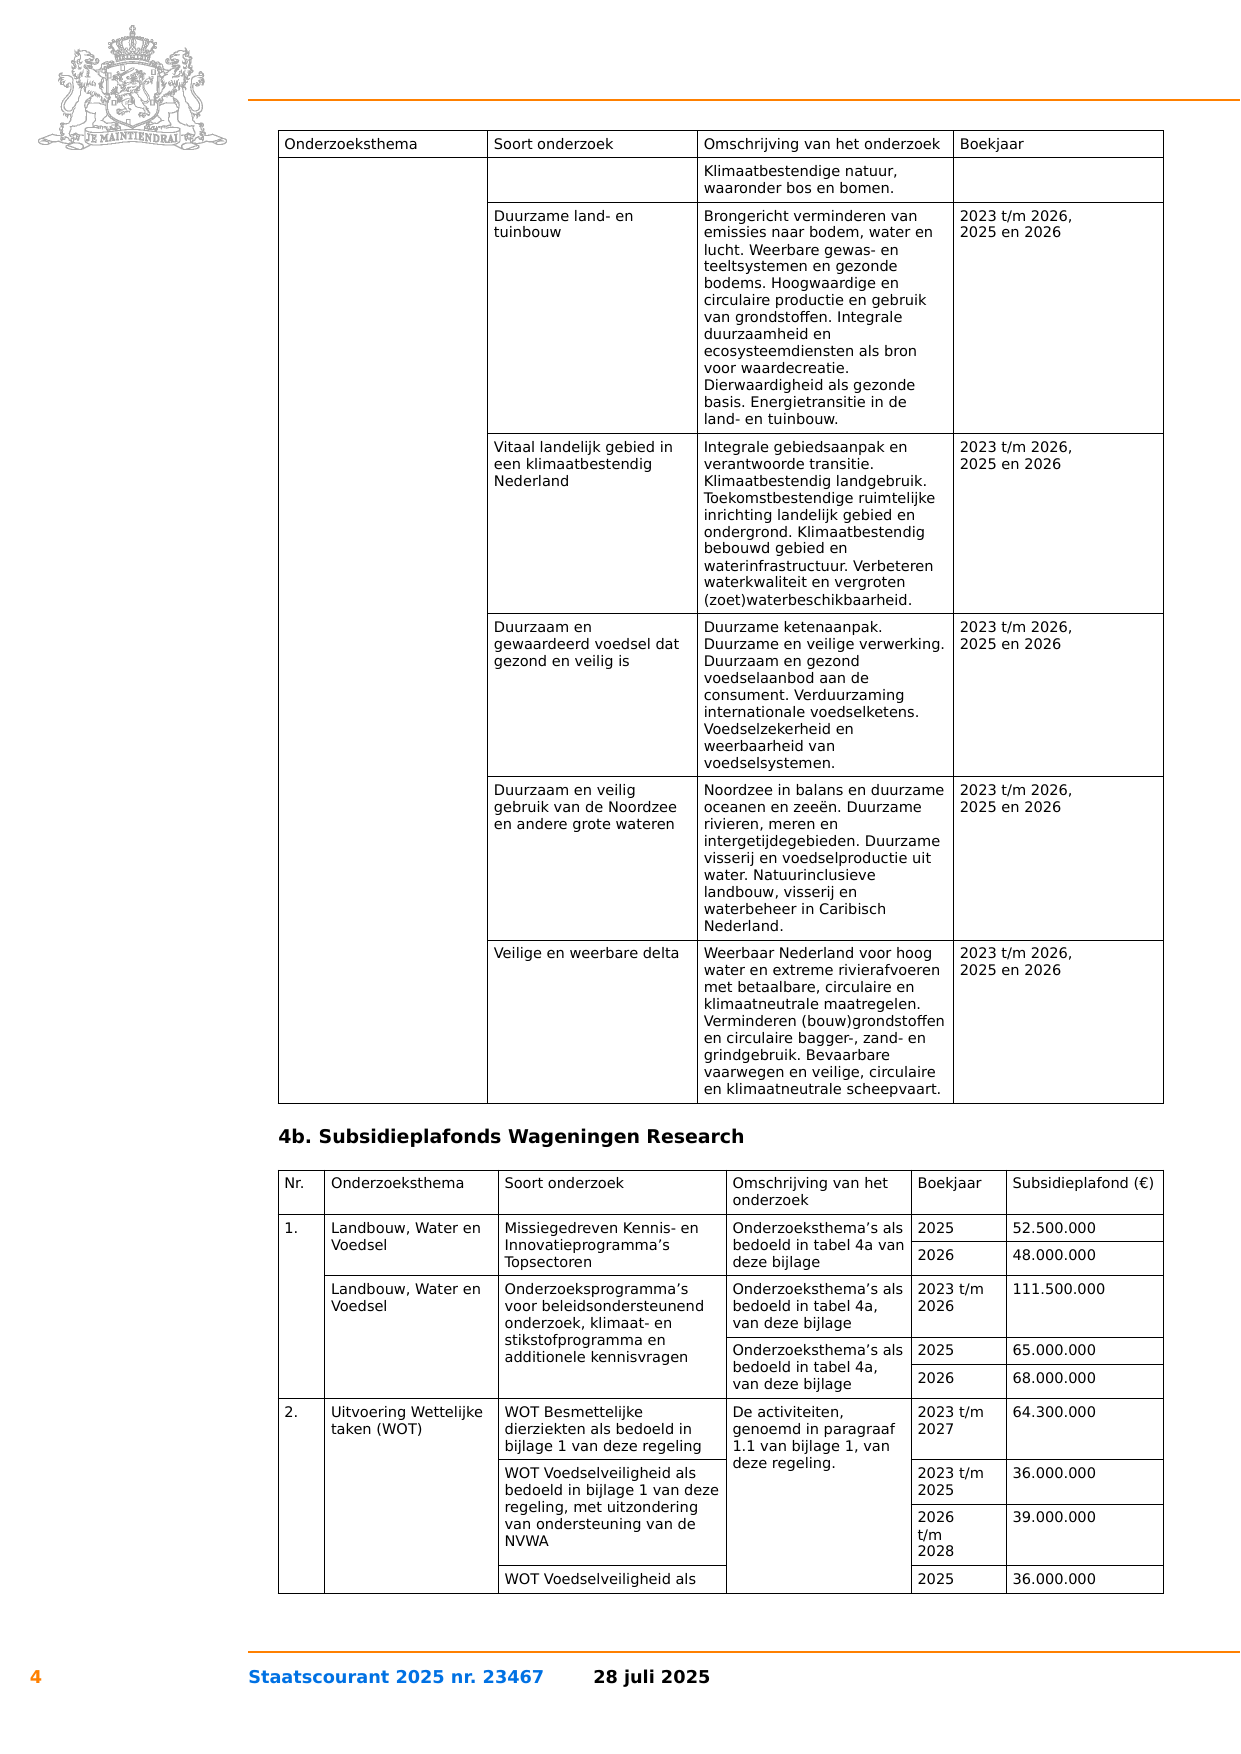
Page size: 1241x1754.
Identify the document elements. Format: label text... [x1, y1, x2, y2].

table_header Omschrijving van het onderzoek [727, 1171, 911, 1214]
table_cell Vitaal landelijk gebied in een klimaatbestendig Nederland [488, 434, 697, 613]
table_cell WOT Voedselveiligheid als bedoeld in bijlage 1 van deze regeling, met uitzondering van ondersteuning van de NVWA [499, 1460, 726, 1565]
table_header Soort onderzoek [499, 1171, 726, 1214]
table_cell 2026 t/m 2028 [912, 1505, 1006, 1565]
table_header Soort onderzoek [488, 131, 697, 157]
table_cell 2023 t/m 2026 [912, 1276, 1006, 1337]
table_cell 2023 t/m 2026, 2025 en 2026 [954, 203, 1163, 433]
table_cell Integrale gebiedsaanpak en verantwoorde transitie. Klimaatbestendig landgebruik. Toekomstbestendige ruimtelijke inrichting landelijk gebied en ondergrond. Klimaatbestendig bebouwd gebied en waterinfrastructuur. Verbeteren waterkwaliteit en vergroten (zoet)waterbeschikbaarheid. [698, 434, 953, 613]
table_cell WOT Besmettelijke dierziekten als bedoeld in bijlage 1 van deze regeling [499, 1399, 726, 1459]
table_cell Klimaatbestendige natuur, waaronder bos en bomen. [698, 158, 953, 202]
table_cell Duurzaam en veilig gebruik van de Noordzee en andere grote wateren [488, 777, 697, 939]
table_header Onderzoeksthema [325, 1171, 498, 1214]
table_cell 2023 t/m 2026, 2025 en 2026 [954, 777, 1163, 939]
table_header Omschrijving van het onderzoek [698, 131, 953, 157]
table_cell 39.000.000 [1007, 1505, 1163, 1565]
table_cell 36.000.000 [1007, 1460, 1163, 1504]
table_cell 111.500.000 [1007, 1276, 1163, 1337]
table_cell [279, 940, 487, 1103]
table_cell Uitvoering Wettelijke taken (WOT) [325, 1399, 498, 1592]
table_header Onderzoeksthema [279, 131, 487, 157]
table_cell 2026 [912, 1365, 1006, 1398]
subtitle 4b. Subsidieplafonds Wageningen Research [278, 1126, 1163, 1148]
table_header Nr. [279, 1171, 324, 1214]
table_cell 2025 [912, 1338, 1006, 1364]
table_header Boekjaar [954, 131, 1163, 157]
table_cell [279, 776, 487, 939]
table_cell Duurzame ketenaanpak. Duurzame en veilige verwerking. Duurzaam en gezond voedselaanbod aan de consument. Verduurzaming internationale voedselketens. Voedselzekerheid en weerbaarheid van voedselsystemen. [698, 614, 953, 776]
table_cell [279, 433, 487, 613]
table_cell 2. [279, 1399, 324, 1592]
table_cell 64.300.000 [1007, 1399, 1163, 1459]
table_cell 2025 [912, 1566, 1006, 1592]
table_cell Veilige en weerbare delta [488, 941, 697, 1103]
table_cell 2023 t/m 2026, 2025 en 2026 [954, 941, 1163, 1103]
table_cell 1. [279, 1215, 324, 1398]
table_cell 65.000.000 [1007, 1338, 1163, 1364]
picture [38, 25, 227, 150]
table_cell Weerbaar Nederland voor hoog water en extreme rivierafvoeren met betaalbare, circulaire en klimaatneutrale maatregelen. Verminderen (bouw)grondstoffen en circulaire bagger-, zand- en grindgebruik. Bevaarbare vaarwegen en veilige, circulaire en klimaatneutrale scheepvaart. [698, 941, 953, 1103]
table_cell Onderzoeksthema’s als bedoeld in tabel 4a van deze bijlage [727, 1215, 911, 1275]
table_cell Missiegedreven Kennis- en Innovatieprogramma’s Topsectoren [499, 1215, 726, 1275]
table_cell 2023 t/m 2025 [912, 1460, 1006, 1504]
table_cell De activiteiten, genoemd in paragraaf 1.1 van bijlage 1, van deze regeling. [727, 1399, 911, 1592]
table_cell WOT Voedselveiligheid als [499, 1566, 726, 1592]
table_cell 2025 [912, 1215, 1006, 1241]
table_cell Brongericht verminderen van emissies naar bodem, water en lucht. Weerbare gewas- en teeltsystemen en gezonde bodems. Hoogwaardige en circulaire productie en gebruik van grondstoffen. Integrale duurzaamheid en ecosysteemdiensten als bron voor waardecreatie. Dierwaardigheid als gezonde basis. Energietransitie in de land- en tuinbouw. [698, 203, 953, 433]
table_cell Duurzaam en gewaardeerd voedsel dat gezond en veilig is [488, 614, 697, 776]
table_cell [279, 613, 487, 776]
table_header Boekjaar [912, 1171, 1006, 1214]
table_cell [488, 158, 697, 202]
table_cell Noordzee in balans en duurzame oceanen en zeeën. Duurzame rivieren, meren en intergetijdegebieden. Duurzame visserij en voedselproductie uit water. Natuurinclusieve landbouw, visserij en waterbeheer in Caribisch Nederland. [698, 777, 953, 939]
table_cell Landbouw, Water en Voedsel [325, 1215, 498, 1275]
table_cell Landbouw, Water en Voedsel [325, 1276, 498, 1398]
table_cell 2023 t/m 2027 [912, 1399, 1006, 1459]
table_header Subsidieplafond (€) [1007, 1171, 1163, 1214]
table_cell [279, 158, 487, 202]
table_cell Onderzoeksthema’s als bedoeld in tabel 4a, van deze bijlage [727, 1338, 911, 1398]
table_cell 52.500.000 [1007, 1215, 1163, 1241]
table_cell 68.000.000 [1007, 1365, 1163, 1398]
table_cell Onderzoeksthema’s als bedoeld in tabel 4a, van deze bijlage [727, 1276, 911, 1337]
table_cell 2026 [912, 1242, 1006, 1275]
table_cell 2023 t/m 2026, 2025 en 2026 [954, 434, 1163, 613]
table_cell Onderzoeksprogramma’s voor beleidsondersteunend onderzoek, klimaat- en stikstofprogramma en additionele kennisvragen [499, 1276, 726, 1398]
table_cell [954, 158, 1163, 202]
table_cell 36.000.000 [1007, 1566, 1163, 1592]
table_cell [279, 202, 487, 433]
table_cell Duurzame land- en tuinbouw [488, 203, 697, 433]
table_cell 48.000.000 [1007, 1242, 1163, 1275]
table_cell 2023 t/m 2026, 2025 en 2026 [954, 614, 1163, 776]
